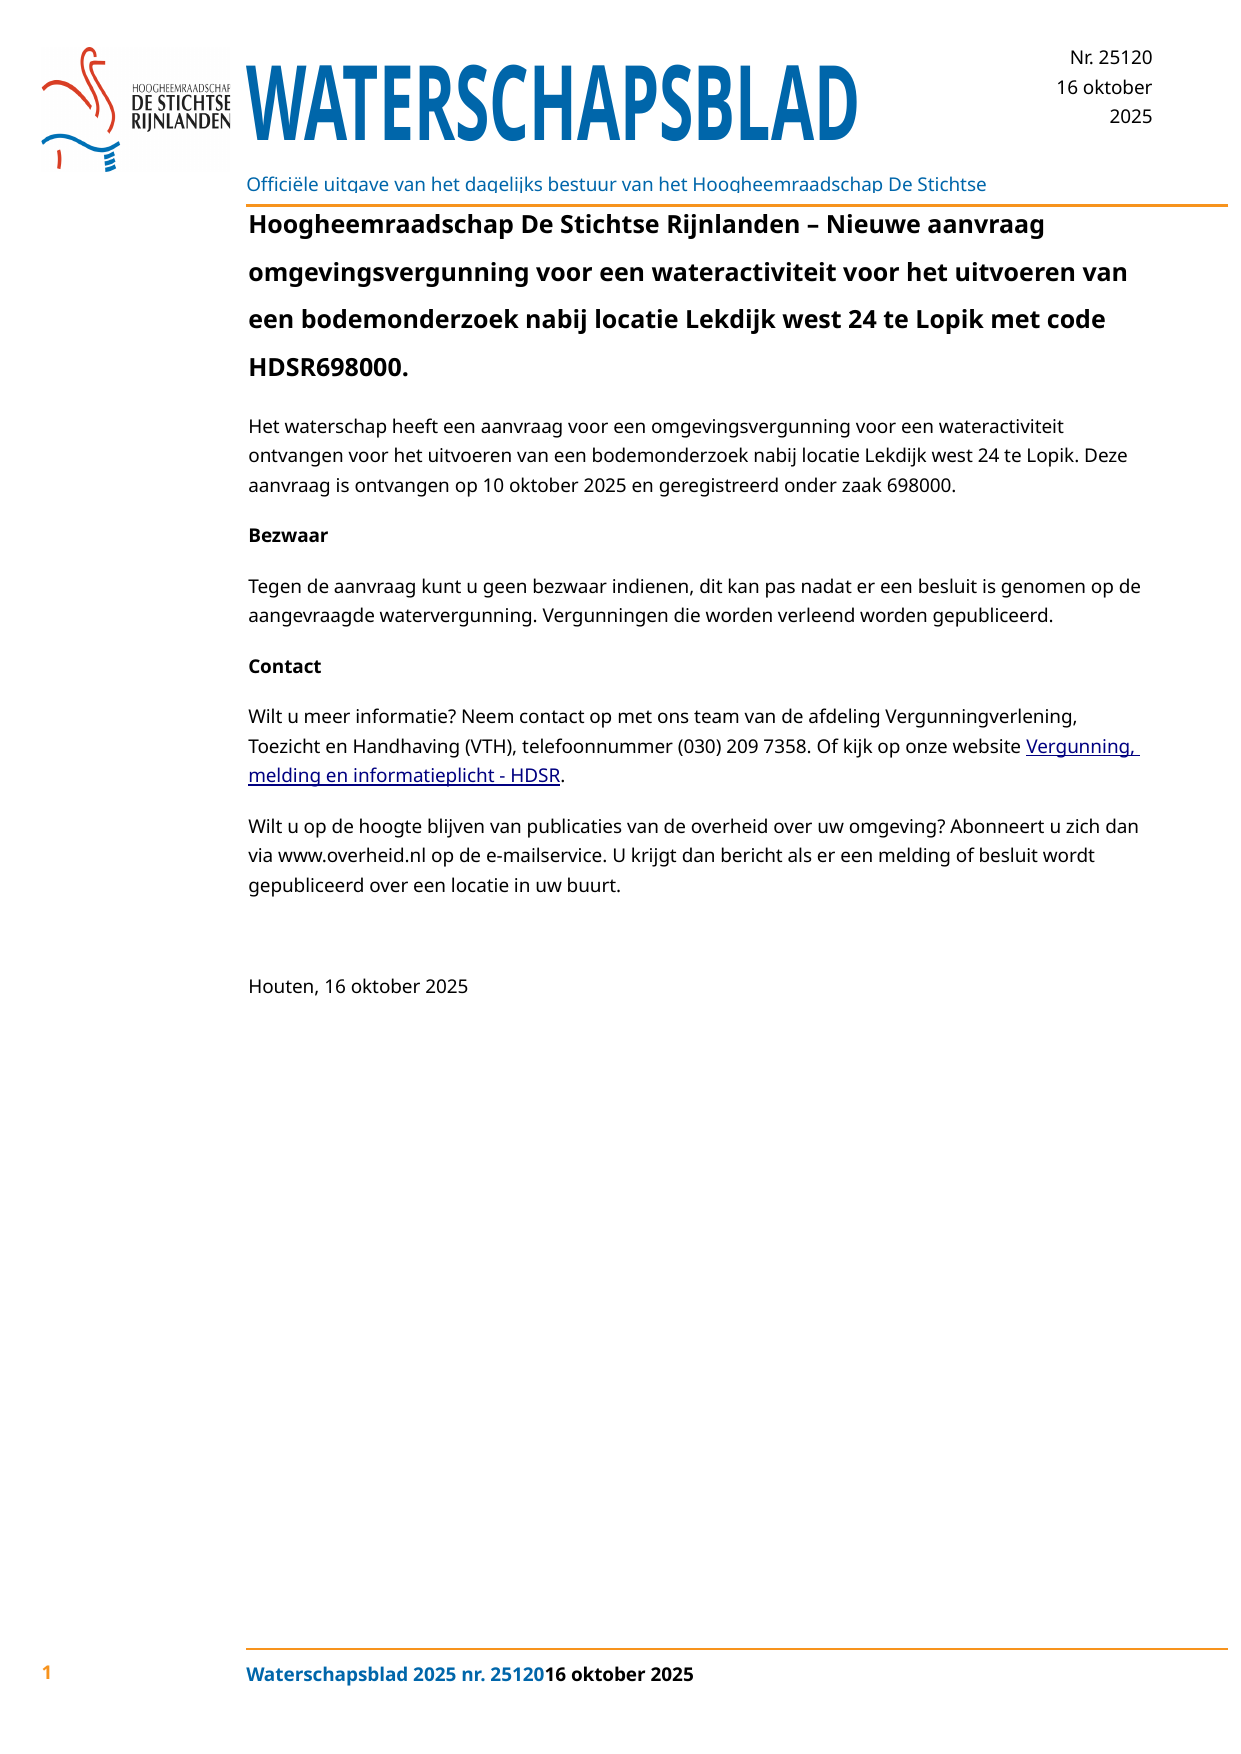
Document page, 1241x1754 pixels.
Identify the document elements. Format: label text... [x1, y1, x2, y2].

picture [41, 47, 231, 172]
text Hoogheemraadschap De Stichtse Rijnlanden – Nieuwe aanvraag omgevingsvergunning voor een wateractiviteit voor het uitvoeren van een bodemonderzoek nabij locatie Lekdijk west 24 te Lopik met code HDSR698000. [248, 207, 1152, 384]
text Houten, 16 oktober 2025 [248, 973, 1152, 999]
text Wilt u op de hoogte blijven van publicaties van de overheid over uw omgeving? Abonneert u zich dan via www.overheid.nl op de e-mailservice. U krijgt dan bericht als er een melding of besluit wordt gepubliceerd over een locatie in uw buurt. [248, 813, 1152, 898]
text Bezwaar [248, 523, 1152, 548]
text Het waterschap heeft een aanvraag voor een omgevingsvergunning voor een wateractiviteit ontvangen voor het uitvoeren van een bodemonderzoek nabij locatie Lekdijk west 24 te Lopik. Deze aanvraag is ontvangen op 10 oktober 2025 en geregistreerd onder zaak 698000. [248, 413, 1152, 498]
text Contact [248, 653, 1152, 679]
text Wilt u meer informatie? Neem contact op met ons team van de afdeling Vergunningverlening, Toezicht en Handhaving (VTH), telefoonnummer (030) 209 7358. Of kijk op onze website Vergunning, melding en informatieplicht - HDSR. [248, 703, 1152, 788]
text Tegen de aanvraag kunt u geen bezwaar indienen, dit kan pas nadat er een besluit is genomen op de aangevraagde watervergunning. Vergunningen die worden verleend worden gepubliceerd. [248, 573, 1152, 628]
